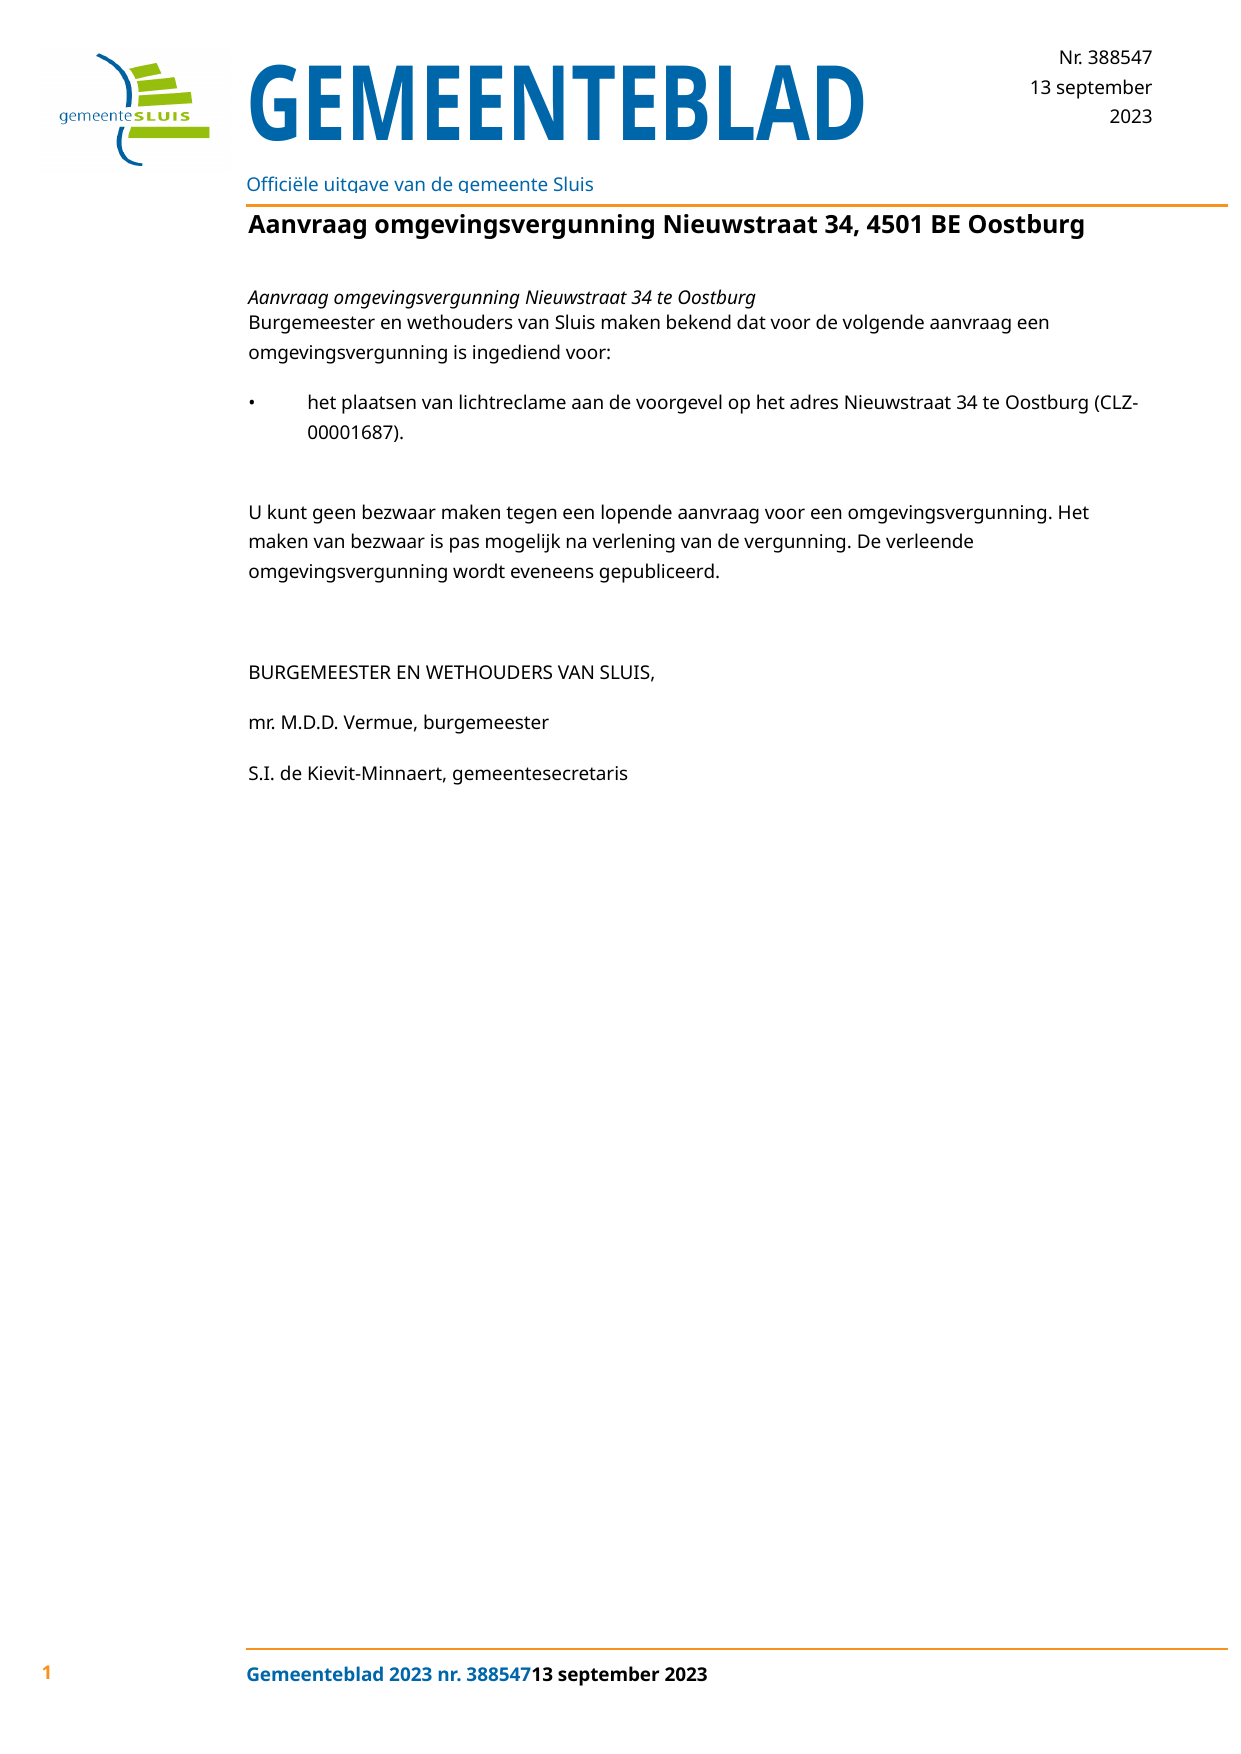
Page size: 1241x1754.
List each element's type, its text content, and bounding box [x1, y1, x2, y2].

text U kunt geen bezwaar maken tegen een lopende aanvraag voor een omgevingsvergunning. Het maken van bezwaar is pas mogelijk na verlening van de vergunning. De verleende omgevingsvergunning wordt eveneens gepubliceerd. [248, 499, 1152, 584]
text Burgemeester en wethouders van Sluis maken bekend dat voor de volgende aanvraag een omgevingsvergunning is ingediend voor: [248, 309, 1152, 365]
text mr. M.D.D. Vermue, burgemeester [248, 709, 1152, 735]
text Aanvraag omgevingsvergunning Nieuwstraat 34, 4501 BE Oostburg [248, 207, 1152, 241]
picture [41, 47, 231, 172]
text S.I. de Kievit-Minnaert, gemeentesecretaris [248, 760, 1152, 786]
text Aanvraag omgevingsvergunning Nieuwstraat 34 te Oostburg [248, 284, 1152, 309]
list het plaatsen van lichtreclame aan de voorgevel op het adres Nieuwstraat 34 te Oostburg (CLZ-00001687). [248, 389, 1152, 445]
text BURGEMEESTER EN WETHOUDERS VAN SLUIS, [248, 659, 1152, 685]
